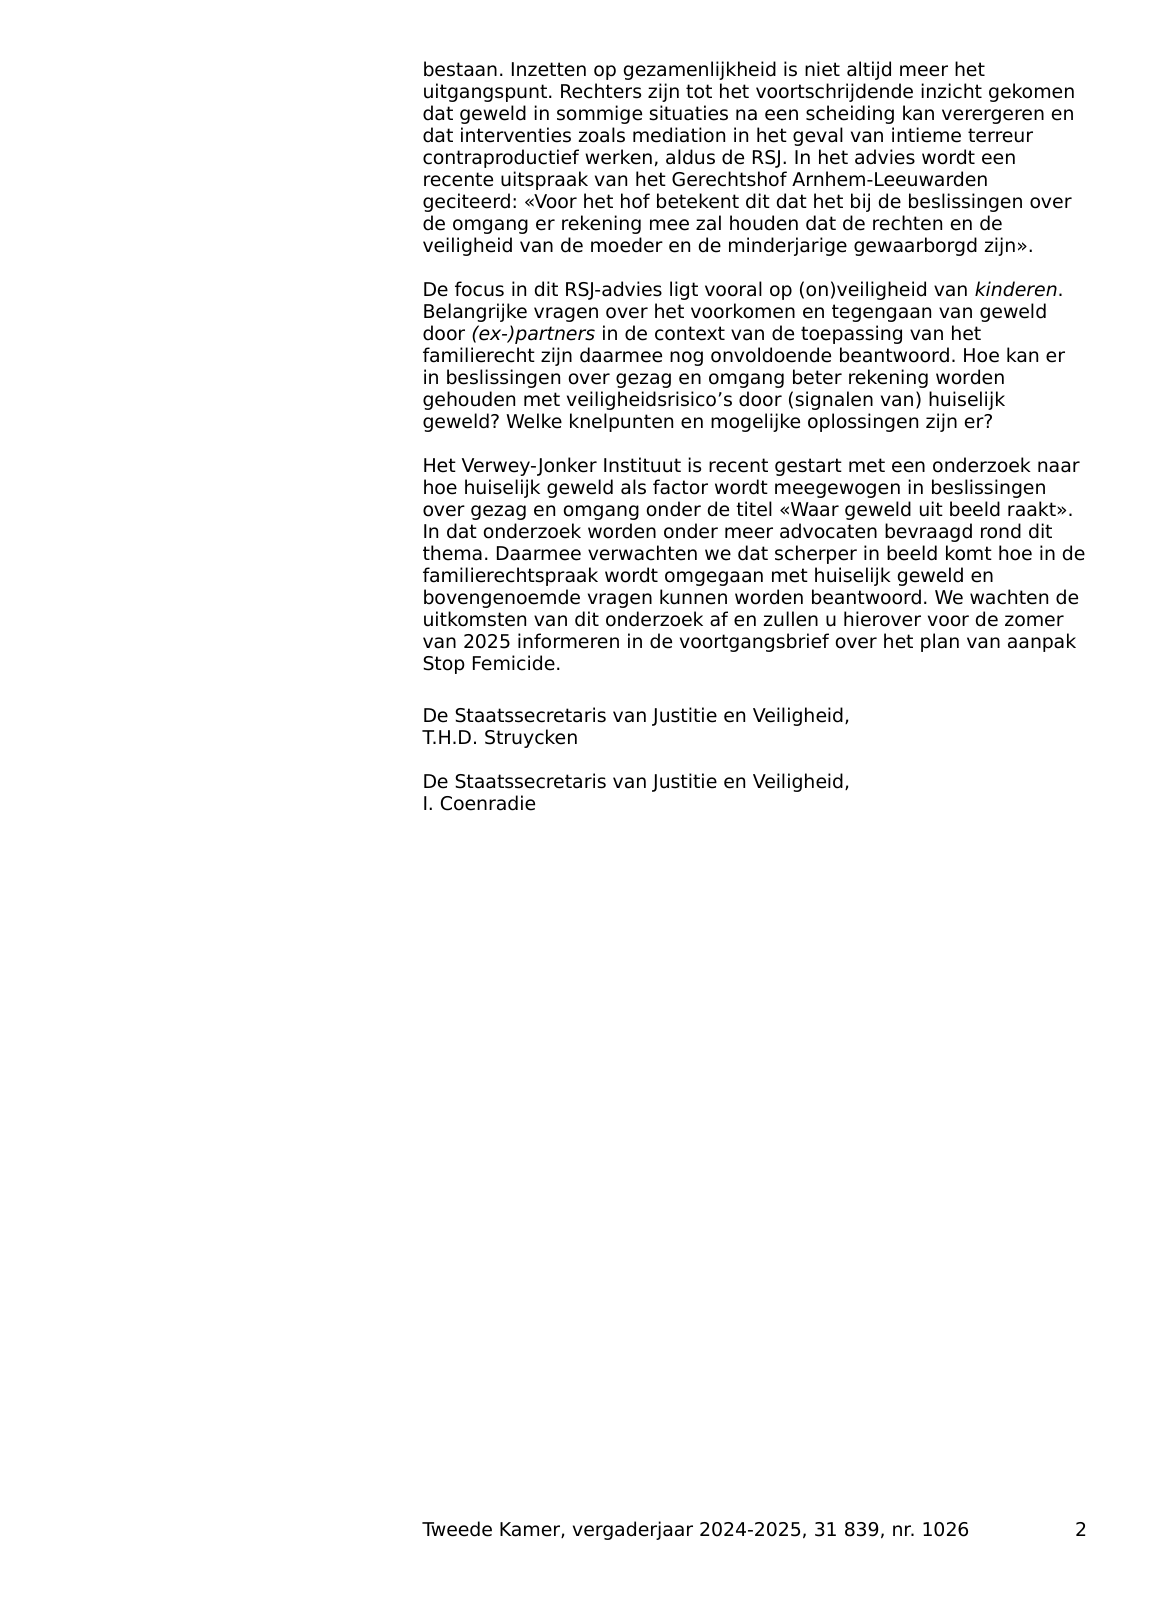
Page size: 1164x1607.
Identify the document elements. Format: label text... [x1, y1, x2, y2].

text De focus in dit RSJ-advies ligt vooral op (on)veiligheid van kinderen. Belangrijke vragen over het voorkomen en tegengaan van geweld door (ex-)partners in de context van de toepassing van het familierecht zijn daarmee nog onvoldoende beantwoord. Hoe kan er in beslissingen over gezag en omgang beter rekening worden gehouden met veiligheidsrisico’s door (signalen van) huiselijk geweld? Welke knelpunten en mogelijke oplossingen zijn er? [422, 279, 1087, 433]
text De Staatssecretaris van Justitie en Veiligheid, T.H.D. Struycken [422, 705, 1087, 749]
text bestaan. Inzetten op gezamenlijkheid is niet altijd meer het uitgangspunt. Rechters zijn tot het voortschrijdende inzicht gekomen dat geweld in sommige situaties na een scheiding kan verergeren en dat interventies zoals mediation in het geval van intieme terreur contraproductief werken, aldus de RSJ. In het advies wordt een recente uitspraak van het Gerechtshof Arnhem-Leeuwarden geciteerd: «Voor het hof betekent dit dat het bij de beslissingen over de omgang er rekening mee zal houden dat de rechten en de veiligheid van de moeder en de minderjarige gewaarborgd zijn». [422, 59, 1087, 257]
text De Staatssecretaris van Justitie en Veiligheid, I. Coenradie [422, 771, 1087, 815]
text Het Verwey-Jonker Instituut is recent gestart met een onderzoek naar hoe huiselijk geweld als factor wordt meegewogen in beslissingen over gezag en omgang onder de titel «Waar geweld uit beeld raakt». In dat onderzoek worden onder meer advocaten bevraagd rond dit thema. Daarmee verwachten we dat scherper in beeld komt hoe in de familierechtspraak wordt omgegaan met huiselijk geweld en bovengenoemde vragen kunnen worden beantwoord. We wachten de uitkomsten van dit onderzoek af en zullen u hierover voor de zomer van 2025 informeren in de voortgangsbrief over het plan van aanpak Stop Femicide. [422, 455, 1087, 675]
